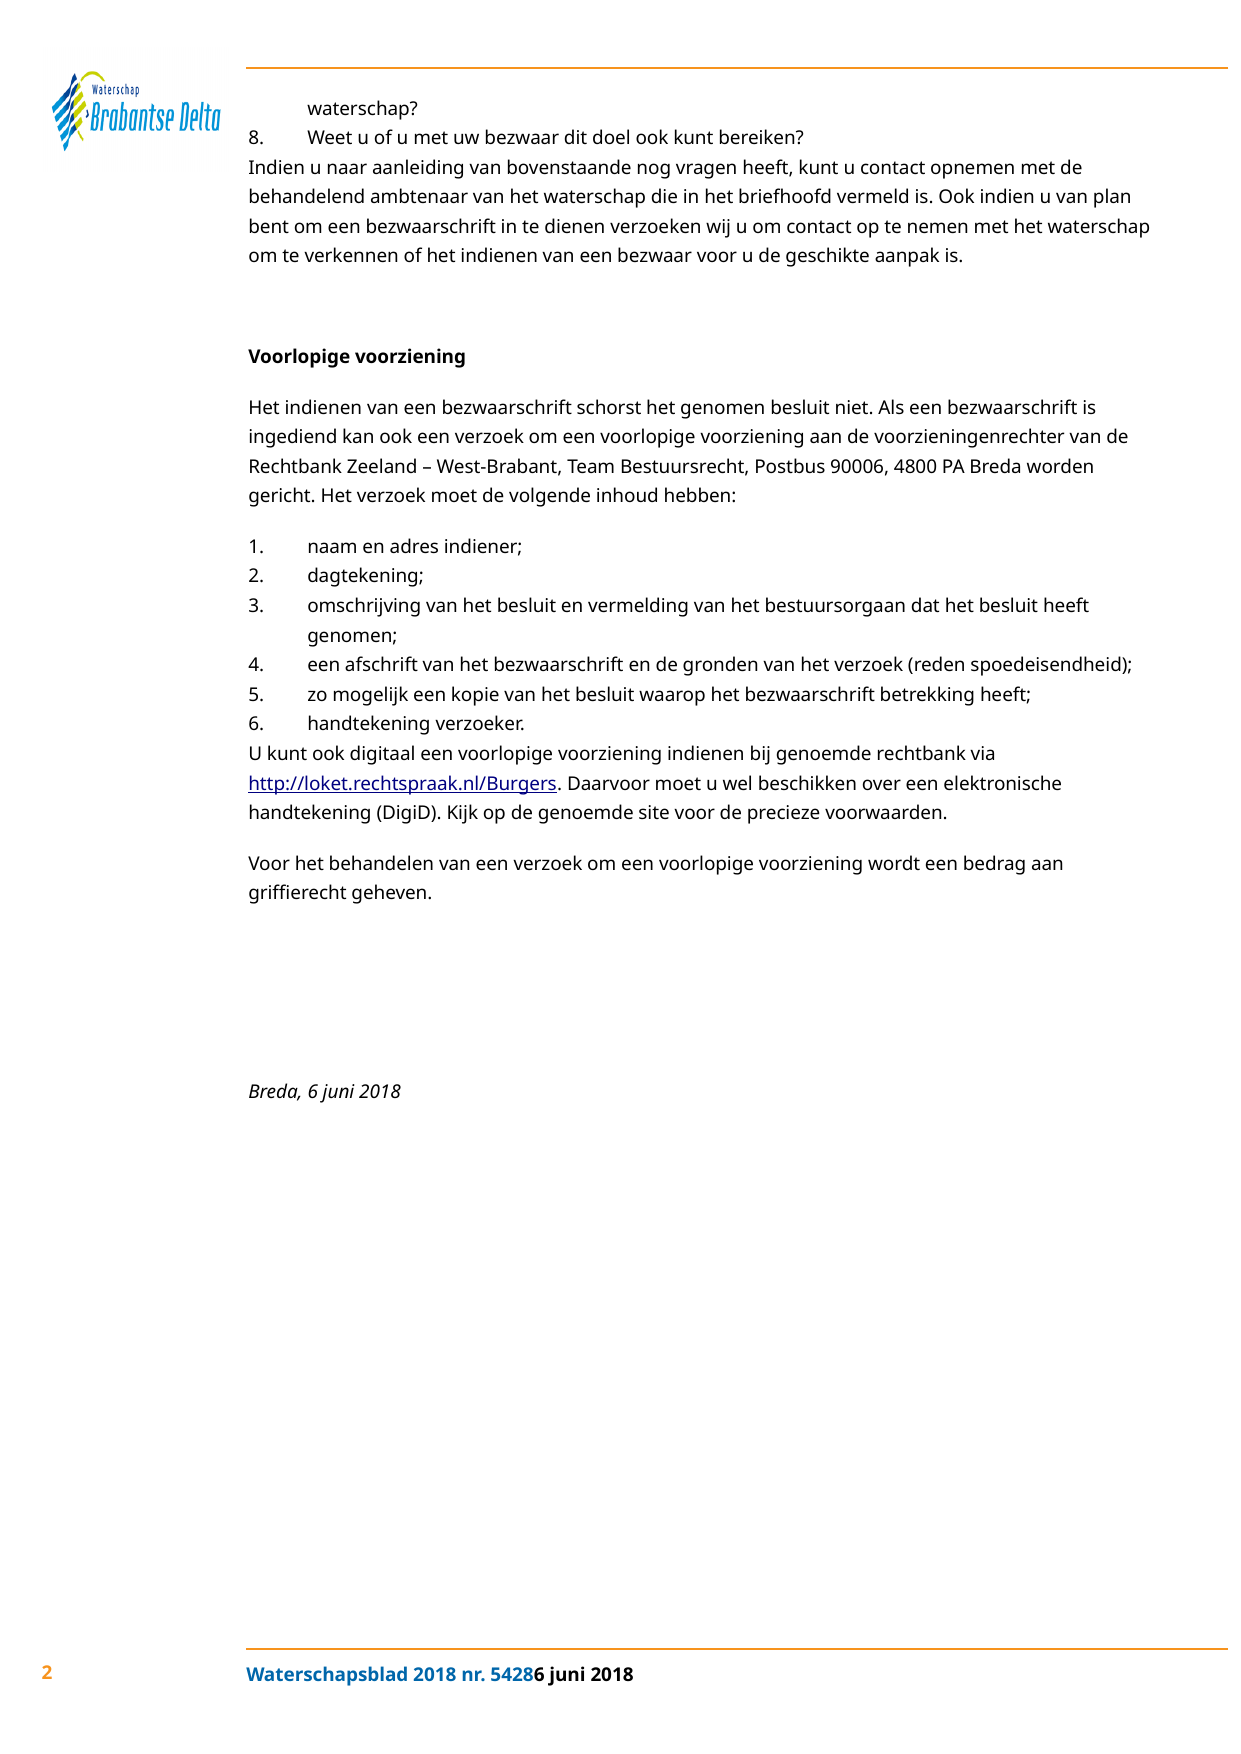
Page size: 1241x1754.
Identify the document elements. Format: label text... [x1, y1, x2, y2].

text Breda, 6 juni 2018 [248, 1078, 1152, 1104]
list zo mogelijk een kopie van het besluit waarop het bezwaarschrift betrekking heeft; [248, 681, 1152, 707]
text Het indienen van een bezwaarschrift schorst het genomen besluit niet. Als een bezwaarschrift is ingediend kan ook een verzoek om een voorlopige voorziening aan de voorzieningenrechter van de Rechtbank Zeeland – West-Brabant, Team Bestuursrecht, Postbus 90006, 4800 PA Breda worden gericht. Het verzoek moet de volgende inhoud hebben: [248, 394, 1152, 508]
list een afschrift van het bezwaarschrift en de gronden van het verzoek (reden spoedeisendheid); [248, 651, 1152, 677]
list dagtekening; [248, 563, 1152, 588]
text U kunt ook digitaal een voorlopige voorziening indienen bij genoemde rechtbank via http://loket.rechtspraak.nl/Burgers. Daarvoor moet u wel beschikken over een elektronische handtekening (DigiD). Kijk op de genoemde site voor de precieze voorwaarden. [248, 740, 1152, 825]
text Indien u naar aanleiding van bovenstaande nog vragen heeft, kunt u contact opnemen met de behandelend ambtenaar van het waterschap die in het briefhoofd vermeld is. Ook indien u van plan bent om een bezwaarschrift in te dienen verzoeken wij u om contact op te nemen met het waterschap om te verkennen of het indienen van een bezwaar voor u de geschikte aanpak is. [248, 154, 1152, 268]
list handtekening verzoeker. [248, 711, 1152, 736]
list Weet u of u met uw bezwaar dit doel ook kunt bereiken? [248, 124, 1152, 150]
picture [41, 47, 231, 172]
list waterschap? [248, 95, 1152, 121]
list naam en adres indiener; [248, 533, 1152, 559]
list omschrijving van het besluit en vermelding van het bestuursorgaan dat het besluit heeft genomen; [248, 592, 1152, 648]
text Voor het behandelen van een verzoek om een voorlopige voorziening wordt een bedrag aan griffierecht geheven. [248, 850, 1152, 905]
text Voorlopige voorziening [248, 343, 1152, 369]
